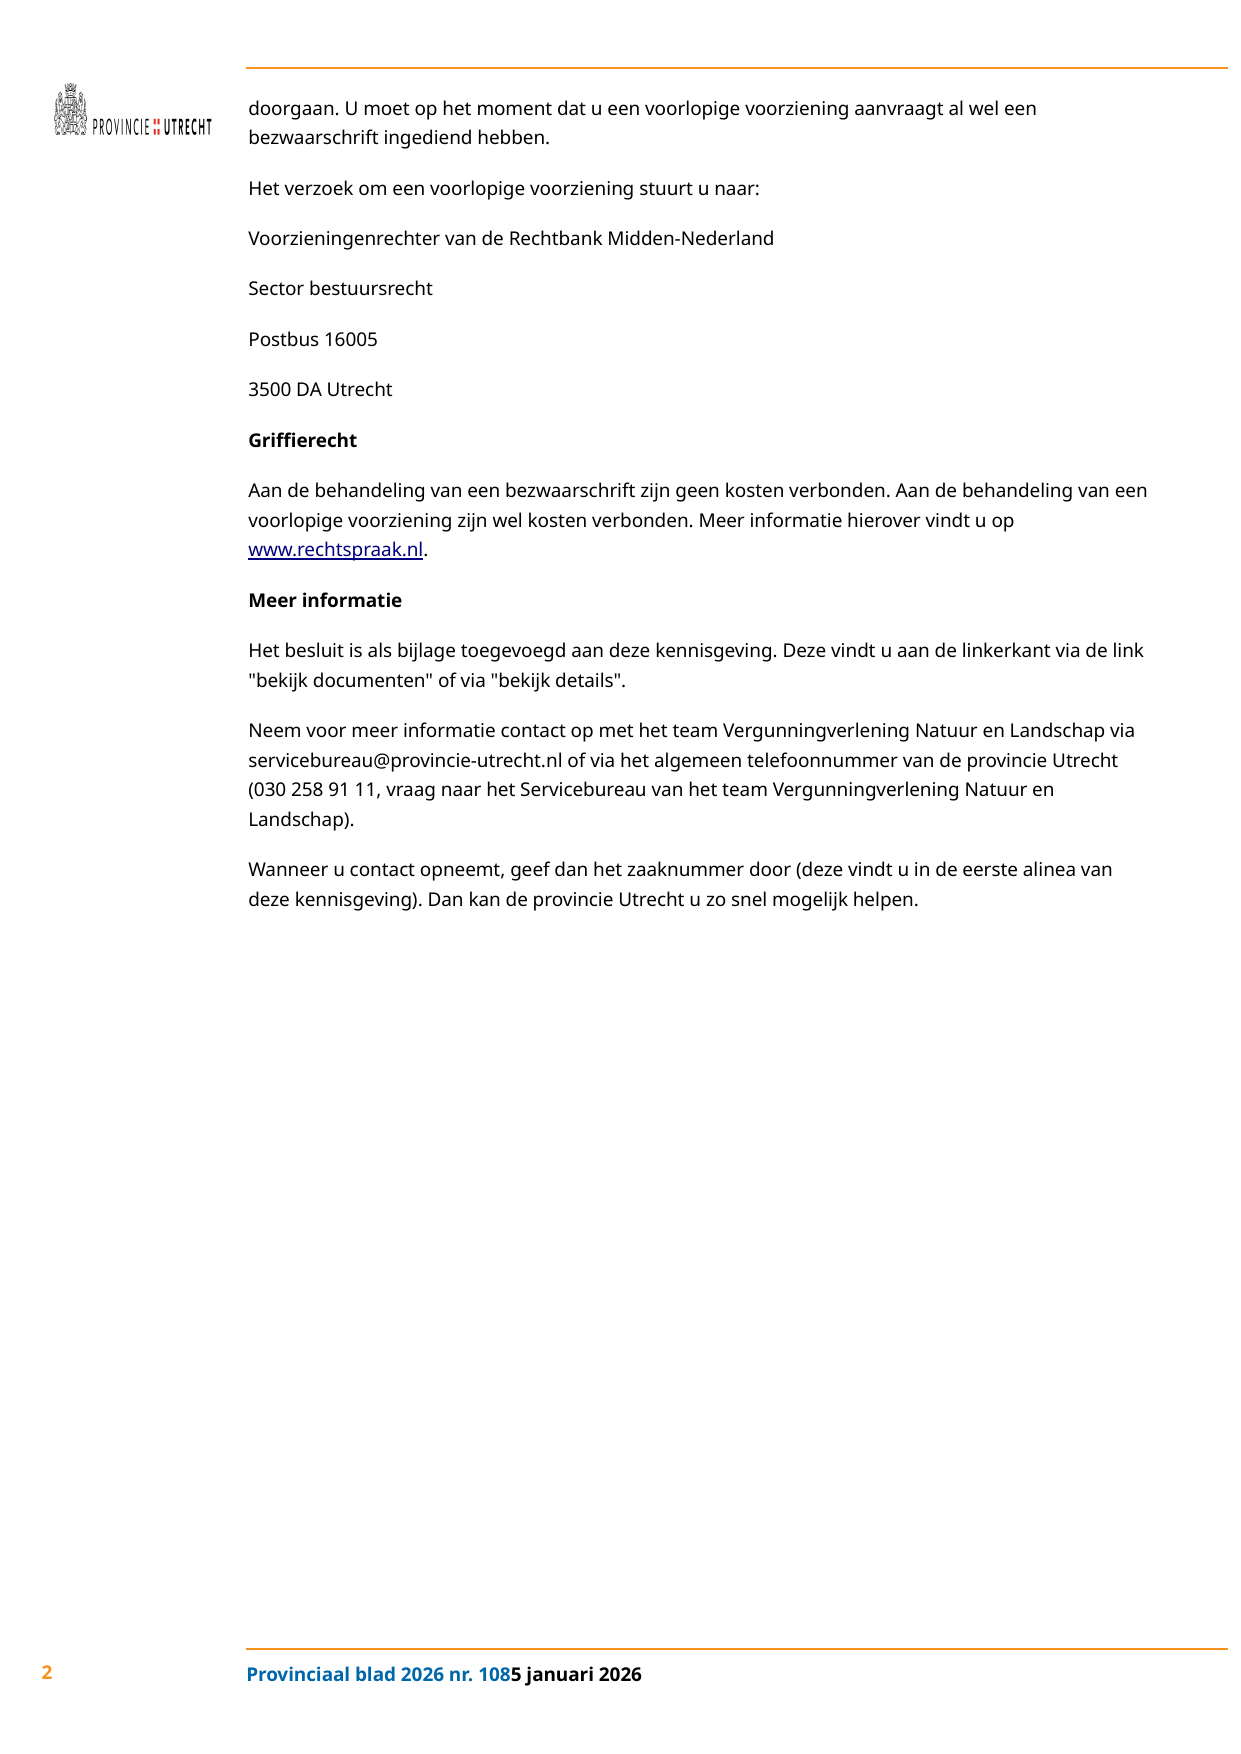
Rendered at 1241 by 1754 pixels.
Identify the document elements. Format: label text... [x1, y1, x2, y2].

text Postbus 16005 [248, 326, 1152, 352]
text Het besluit is als bijlage toegevoegd aan deze kennisgeving. Deze vindt u aan de linkerkant via de link "bekijk documenten" of via "bekijk details". [248, 637, 1152, 693]
text Griffierecht [248, 427, 1152, 453]
text Wanneer u contact opneemt, geef dan het zaaknummer door (deze vindt u in de eerste alinea van deze kennisgeving). Dan kan de provincie Utrecht u zo snel mogelijk helpen. [248, 856, 1152, 912]
text Voorzieningenrechter van de Rechtbank Midden-Nederland [248, 225, 1152, 251]
text Aan de behandeling van een bezwaarschrift zijn geen kosten verbonden. Aan de behandeling van een voorlopige voorziening zijn wel kosten verbonden. Meer informatie hierover vindt u op www.rechtspraak.nl. [248, 477, 1152, 562]
text Neem voor meer informatie contact op met het team Vergunningverlening Natuur en Landschap via servicebureau@provincie-utrecht.nl of via het algemeen telefoonnummer van de provincie Utrecht (030 258 91 11, vraag naar het Servicebureau van het team Vergunningverlening Natuur en Landschap). [248, 717, 1152, 832]
text Meer informatie [248, 587, 1152, 613]
text 3500 DA Utrecht [248, 376, 1152, 402]
text doorgaan. U moet op het moment dat u een voorlopige voorziening aanvraagt al wel een bezwaarschrift ingediend hebben. [248, 95, 1152, 150]
picture [41, 47, 231, 172]
text Het verzoek om een voorlopige voorziening stuurt u naar: [248, 175, 1152, 201]
text Sector bestuursrecht [248, 276, 1152, 301]
